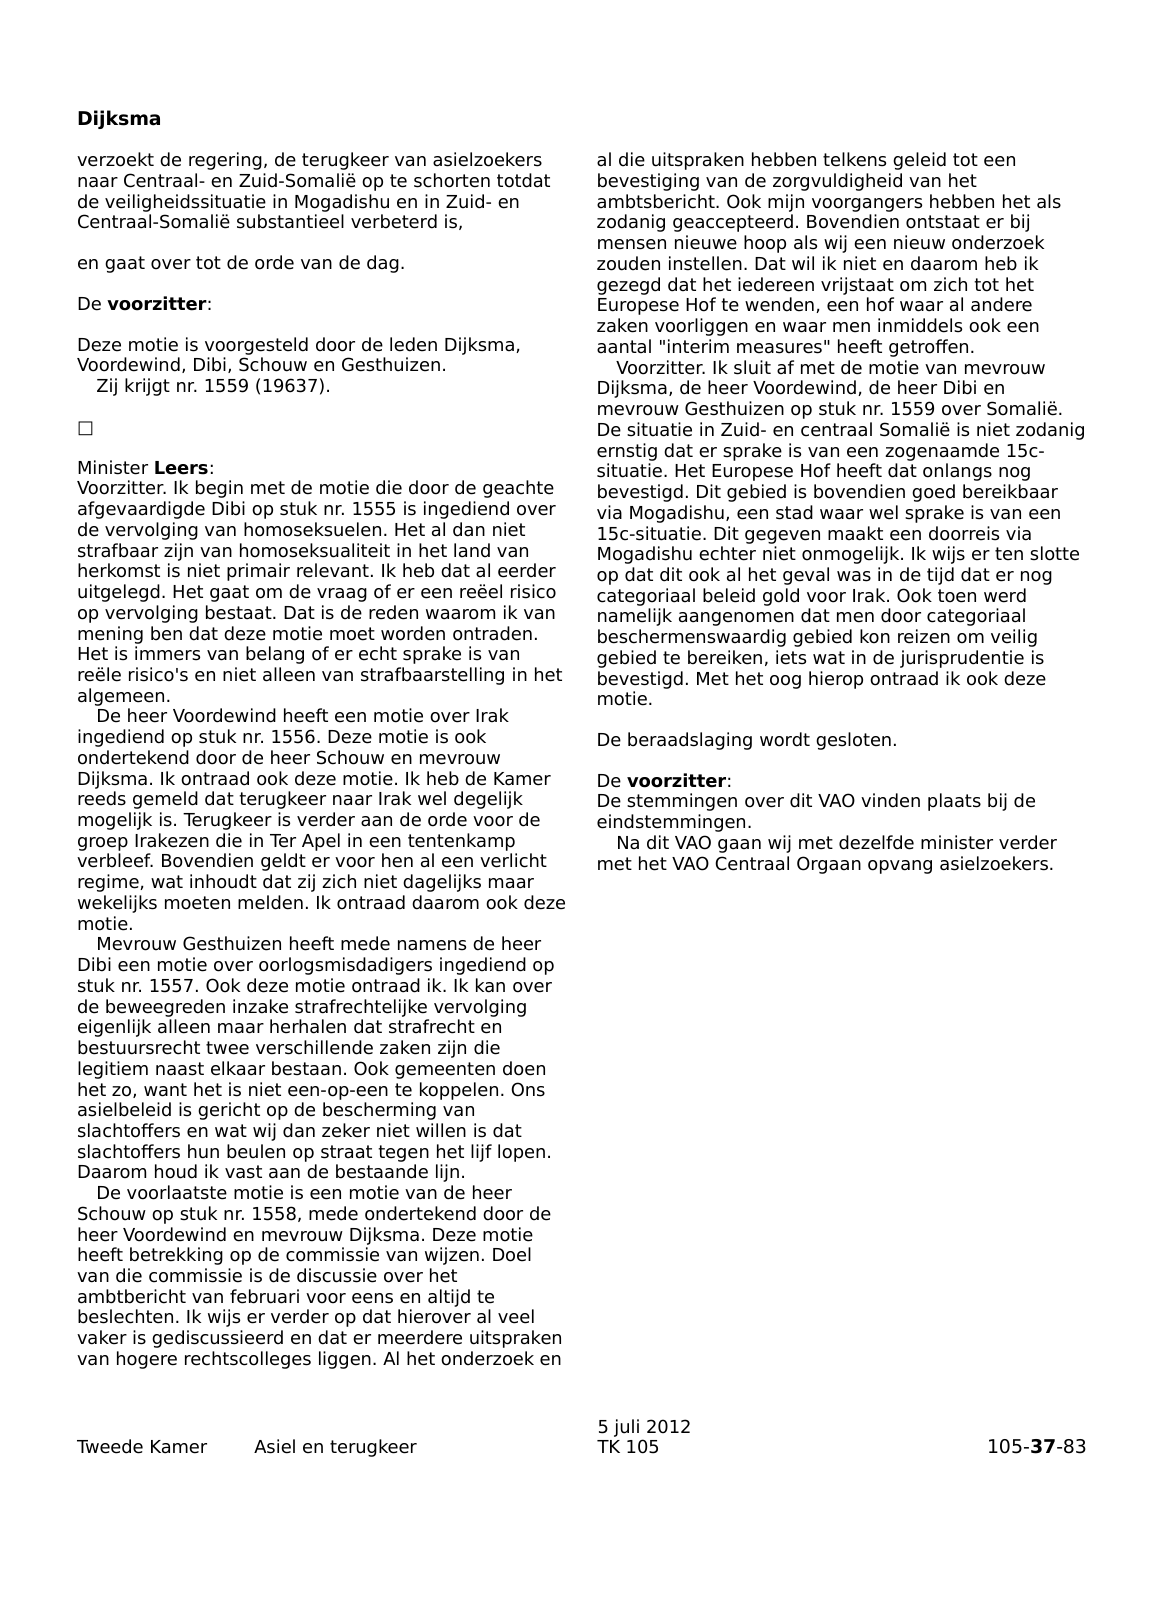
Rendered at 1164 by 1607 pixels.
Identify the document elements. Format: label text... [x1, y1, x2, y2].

text Mevrouw Gesthuizen heeft mede namens de heer Dibi een motie over oorlogsmisdadigers ingediend op stuk nr. 1557. Ook deze motie ontraad ik. Ik kan over de beweegreden inzake strafrechtelijke vervolging eigenlijk alleen maar herhalen dat strafrecht en bestuursrecht twee verschillende zaken zijn die legitiem naast elkaar bestaan. Ook gemeenten doen het zo, want het is niet een-op-een te koppelen. Ons asielbeleid is gericht op de bescherming van slachtoffers en wat wij dan zeker niet willen is dat slachtoffers hun beulen op straat tegen het lijf lopen. Daarom houd ik vast aan de bestaande lijn. [77, 934, 567, 1183]
text De voorzitter: [596, 771, 1087, 791]
text en gaat over tot de orde van de dag. [77, 253, 567, 274]
text De beraadslaging wordt gesloten. [596, 730, 1087, 751]
text De voorlaatste motie is een motie van de heer Schouw op stuk nr. 1558, mede ondertekend door de heer Voordewind en mevrouw Dijksma. Deze motie heeft betrekking op de commissie van wijzen. Doel van die commissie is de discussie over het ambtbericht van februari voor eens en altijd te beslechten. Ik wijs er verder op dat hierover al veel vaker is gediscussieerd en dat er meerdere uitspraken van hogere rechtscolleges liggen. Al het onderzoek en [77, 1183, 567, 1369]
text De heer Voordewind heeft een motie over Irak ingediend op stuk nr. 1556. Deze motie is ook ondertekend door de heer Schouw en mevrouw Dijksma. Ik ontraad ook deze motie. Ik heb de Kamer reeds gemeld dat terugkeer naar Irak wel degelijk mogelijk is. Terugkeer is verder aan de orde voor de groep Irakezen die in Ter Apel in een tentenkamp verbleef. Bovendien geldt er voor hen al een verlicht regime, wat inhoudt dat zij zich niet dagelijks maar wekelijks moeten melden. Ik ontraad daarom ook deze motie. [77, 706, 567, 934]
text Deze motie is voorgesteld door de leden Dijksma, Voordewind, Dibi, Schouw en Gesthuizen. [77, 334, 567, 376]
text Na dit VAO gaan wij met dezelfde minister verder met het VAO Centraal Orgaan opvang asielzoekers. [596, 833, 1087, 874]
text Voorzitter. Ik begin met de motie die door de geachte afgevaardigde Dibi op stuk nr. 1555 is ingediend over de vervolging van homoseksuelen. Het al dan niet strafbaar zijn van homoseksualiteit in het land van herkomst is niet primair relevant. Ik heb dat al eerder uitgelegd. Het gaat om de vraag of er een reëel risico op vervolging bestaat. Dat is de reden waarom ik van mening ben dat deze motie moet worden ontraden. Het is immers van belang of er echt sprake is van reële risico's en niet alleen van strafbaarstelling in het algemeen. [77, 478, 567, 706]
text Minister Leers: [77, 457, 567, 478]
text De voorzitter: [77, 294, 567, 314]
text De stemmingen over dit VAO vinden plaats bij de eindstemmingen. [596, 791, 1087, 833]
text Voorzitter. Ik sluit af met de motie van mevrouw Dijksma, de heer Voordewind, de heer Dibi en mevrouw Gesthuizen op stuk nr. 1559 over Somalië. De situatie in Zuid- en centraal Somalië is niet zodanig ernstig dat er sprake is van een zogenaamde 15c-situatie. Het Europese Hof heeft dat onlangs nog bevestigd. Dit gebied is bovendien goed bereikbaar via Mogadishu, een stad waar wel sprake is van een 15c-situatie. Dit gegeven maakt een doorreis via Mogadishu echter niet onmogelijk. Ik wijs er ten slotte op dat dit ook al het geval was in de tijd dat er nog categoriaal beleid gold voor Irak. Ook toen werd namelijk aangenomen dat men door categoriaal beschermenswaardig gebied kon reizen om veilig gebied te bereiken, iets wat in de jurisprudentie is bevestigd. Met het oog hierop ontraad ik ook deze motie. [596, 357, 1087, 710]
text □ [77, 417, 567, 437]
text Zij krijgt nr. 1559 (19637). [77, 376, 567, 397]
text al die uitspraken hebben telkens geleid tot een bevestiging van de zorgvuldigheid van het ambtsbericht. Ook mijn voorgangers hebben het als zodanig geaccepteerd. Bovendien ontstaat er bij mensen nieuwe hoop als wij een nieuw onderzoek zouden instellen. Dat wil ik niet en daarom heb ik gezegd dat het iedereen vrijstaat om zich tot het Europese Hof te wenden, een hof waar al andere zaken voorliggen en waar men inmiddels ook een aantal "interim measures" heeft getroffen. [596, 150, 1087, 357]
text verzoekt de regering, de terugkeer van asielzoekers naar Centraal- en Zuid-Somalië op te schorten totdat de veiligheidssituatie in Mogadishu en in Zuid- en Centraal-Somalië substantieel verbeterd is, [77, 150, 567, 233]
